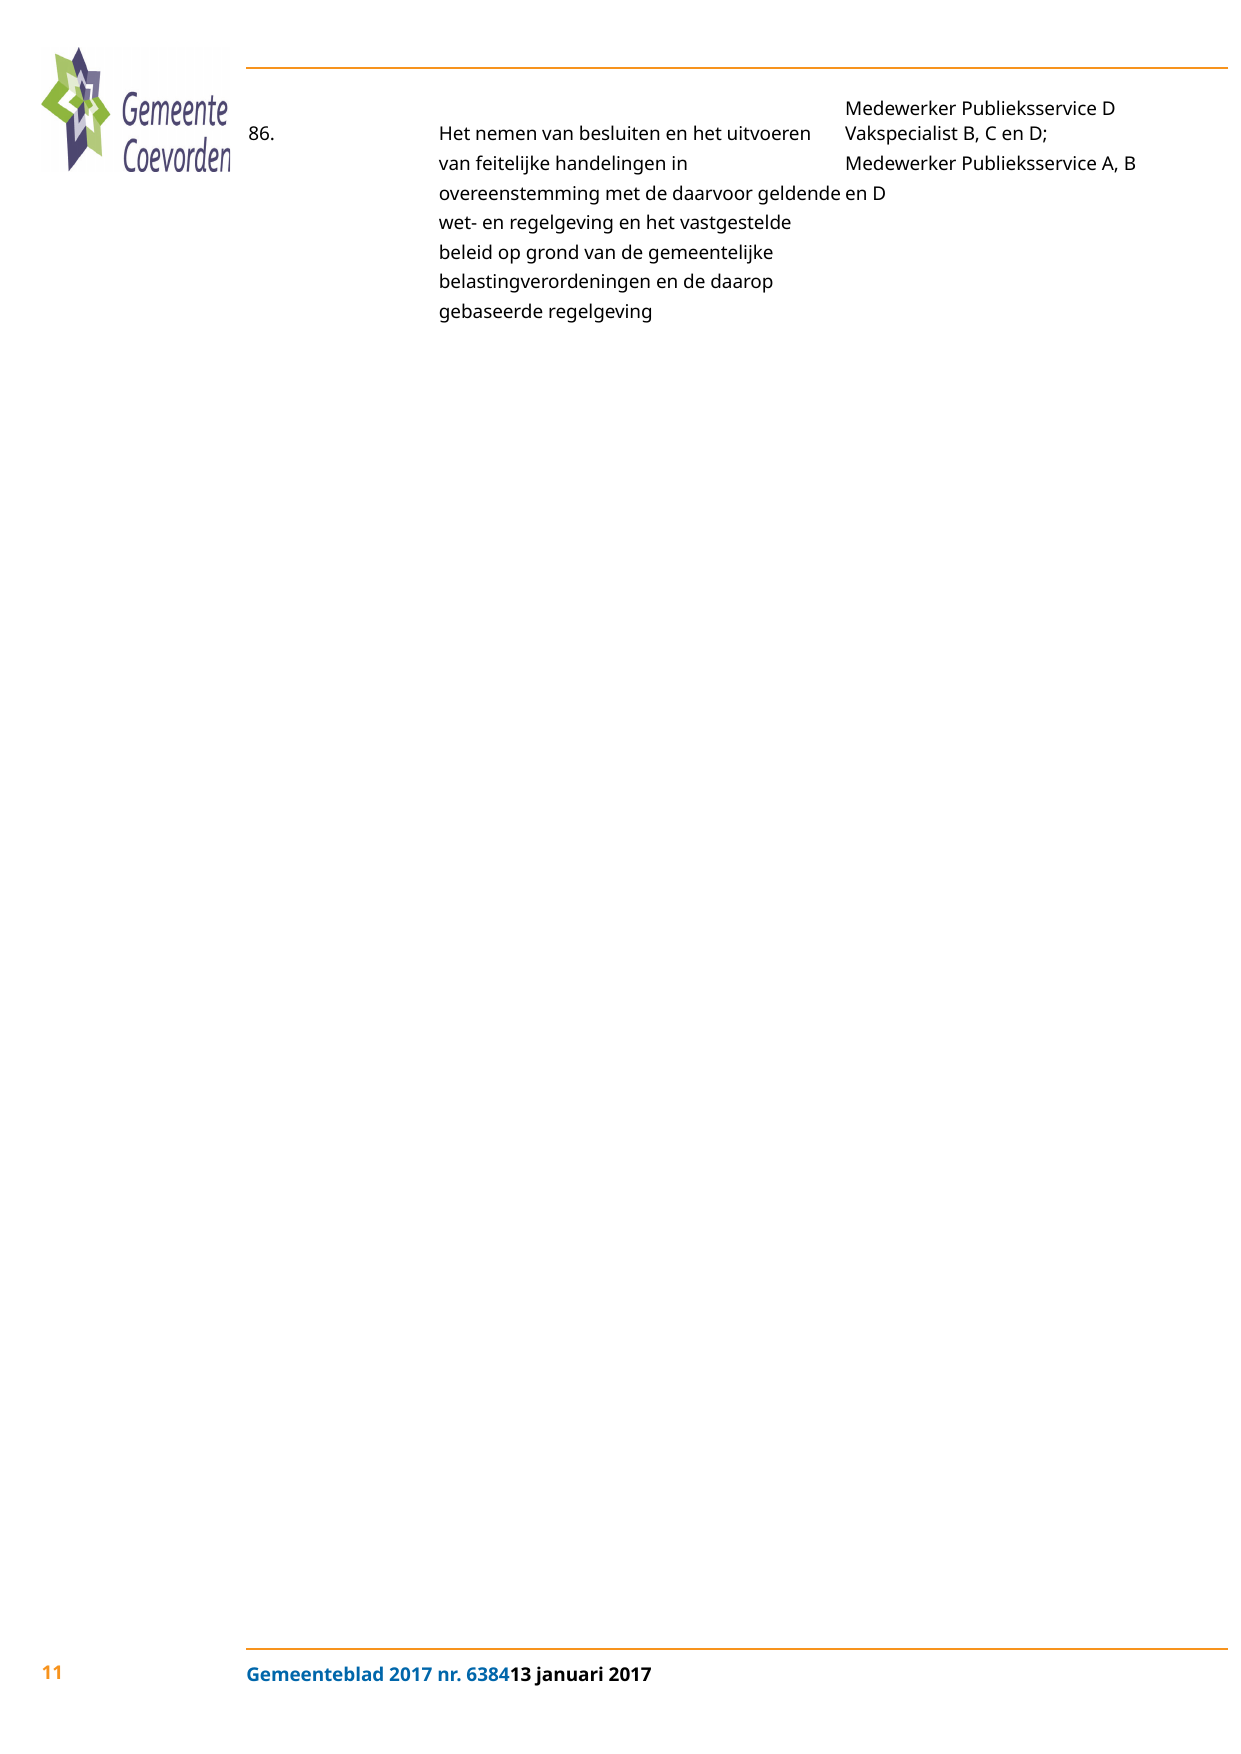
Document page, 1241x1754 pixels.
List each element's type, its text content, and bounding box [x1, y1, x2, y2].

table_cell Medewerker Publieksservice D [845, 95, 1152, 121]
table_cell [439, 324, 845, 349]
table_cell [845, 324, 1152, 349]
table_cell Vakspecialist B, C en D; Medewerker Publieksservice A, B en D [845, 121, 1152, 324]
table_cell Het nemen van besluiten en het uitvoeren van feitelijke handelingen in overeenstemming met de daarvoor geldende wet- en regelgeving en het vastgestelde beleid op grond van de gemeentelijke belastingverordeningen en de daarop gebaseerde regelgeving [439, 121, 845, 324]
table_cell [248, 95, 439, 121]
picture [41, 47, 231, 172]
table_cell [439, 95, 845, 121]
table_cell [248, 324, 439, 349]
table_cell 86. [248, 121, 439, 324]
